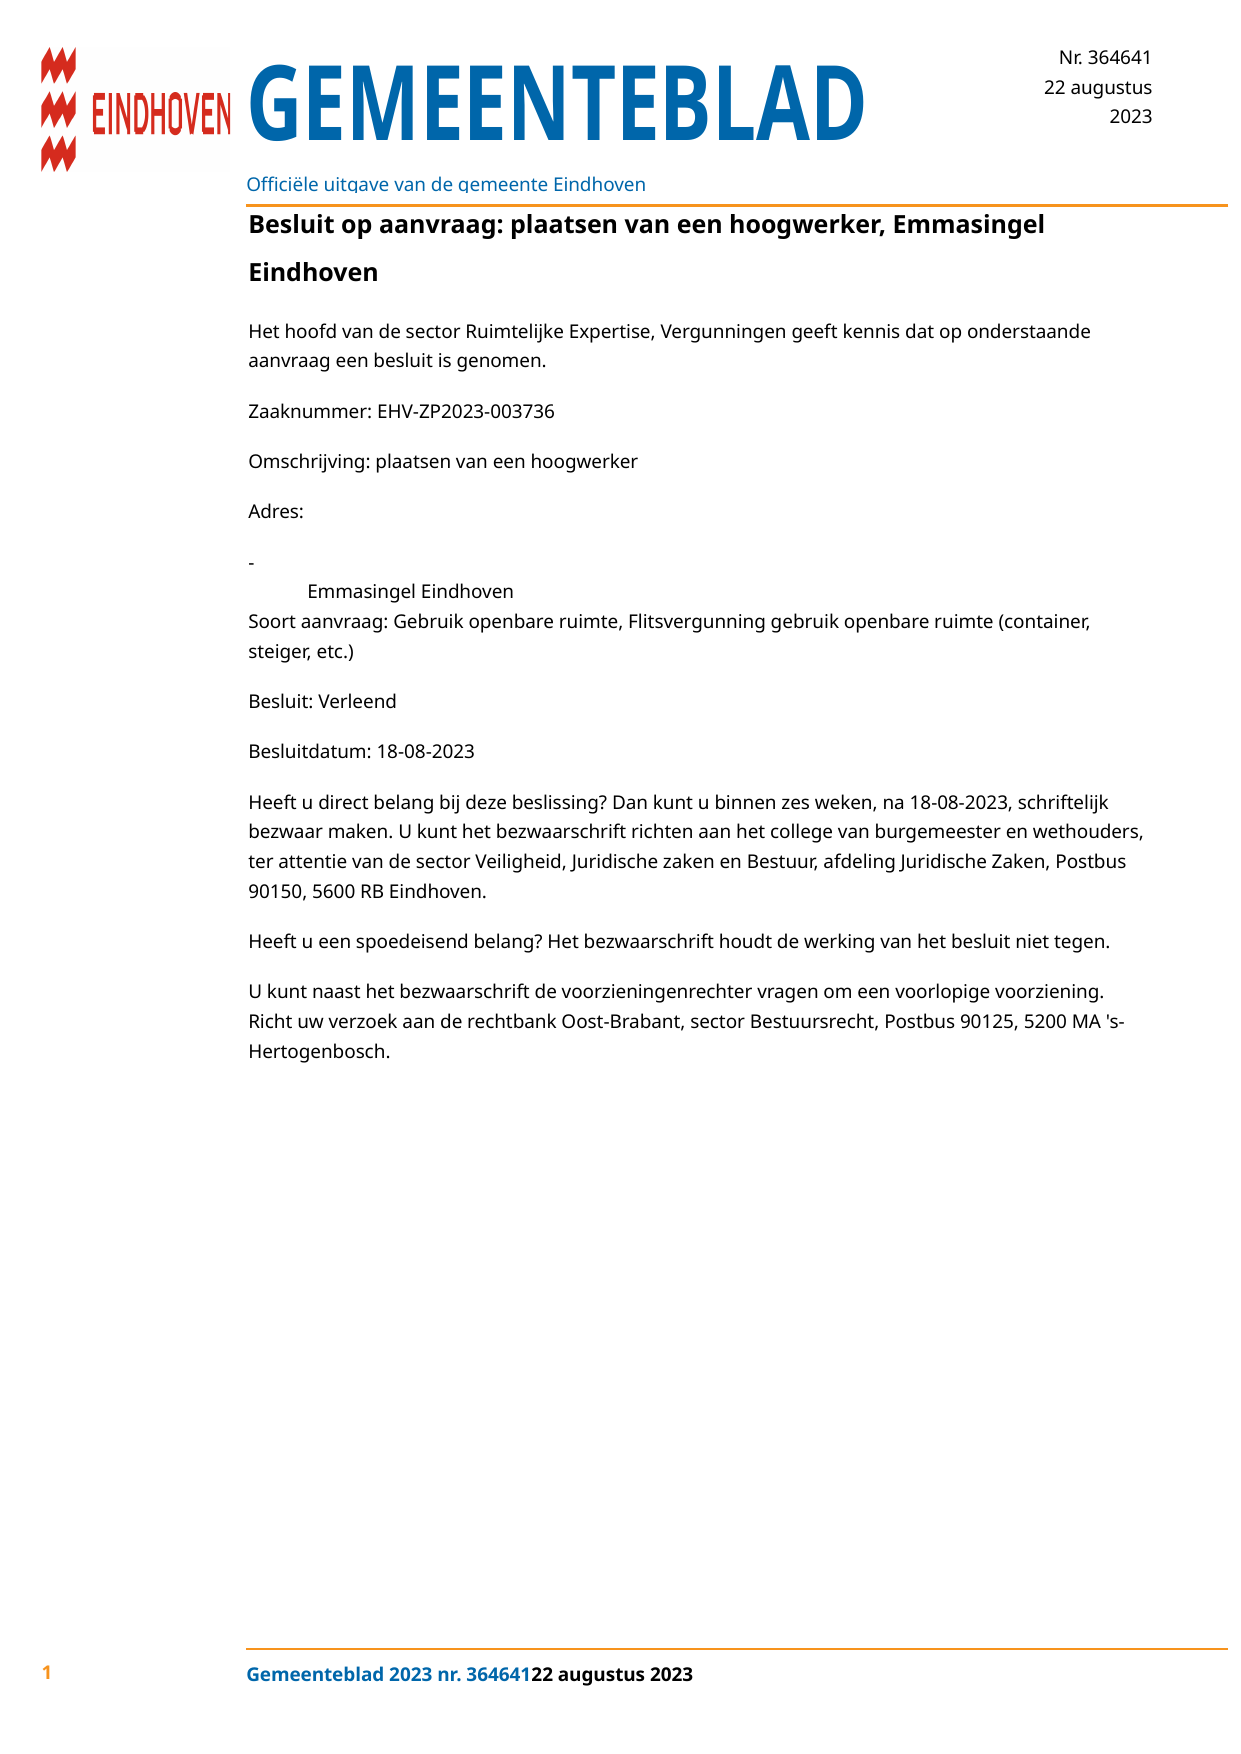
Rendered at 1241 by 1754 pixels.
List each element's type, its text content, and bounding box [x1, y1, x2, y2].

text Zaaknummer: EHV-ZP2023-003736 [248, 398, 1152, 424]
text Omschrijving: plaatsen van een hoogwerker [248, 448, 1152, 474]
text U kunt naast het bezwaarschrift de voorzieningenrechter vragen om een voorlopige voorziening. Richt uw verzoek aan de rechtbank Oost-Brabant, sector Bestuursrecht, Postbus 90125, 5200 MA 's-Hertogenbosch. [248, 979, 1152, 1064]
text Besluitdatum: 18-08-2023 [248, 739, 1152, 764]
picture [41, 47, 231, 172]
text Adres: [248, 499, 1152, 524]
text Heeft u direct belang bij deze beslissing? Dan kunt u binnen zes weken, na 18-08-2023, schriftelijk bezwaar maken. U kunt het bezwaarschrift richten aan het college van burgemeester en wethouders, ter attentie van de sector Veiligheid, Juridische zaken en Bestuur, afdeling Juridische Zaken, Postbus 90150, 5600 RB Eindhoven. [248, 789, 1152, 904]
list Emmasingel Eindhoven [248, 579, 1152, 604]
text Het hoofd van de sector Ruimtelijke Expertise, Vergunningen geeft kennis dat op onderstaande aanvraag een besluit is genomen. [248, 318, 1152, 373]
text Besluit: Verleend [248, 688, 1152, 714]
text Soort aanvraag: Gebruik openbare ruimte, Flitsvergunning gebruik openbare ruimte (container, steiger, etc.) [248, 608, 1152, 664]
text Heeft u een spoedeisend belang? Het bezwaarschrift houdt de werking van het besluit niet tegen. [248, 928, 1152, 954]
text Besluit op aanvraag: plaatsen van een hoogwerker, Emmasingel Eindhoven [248, 207, 1152, 288]
